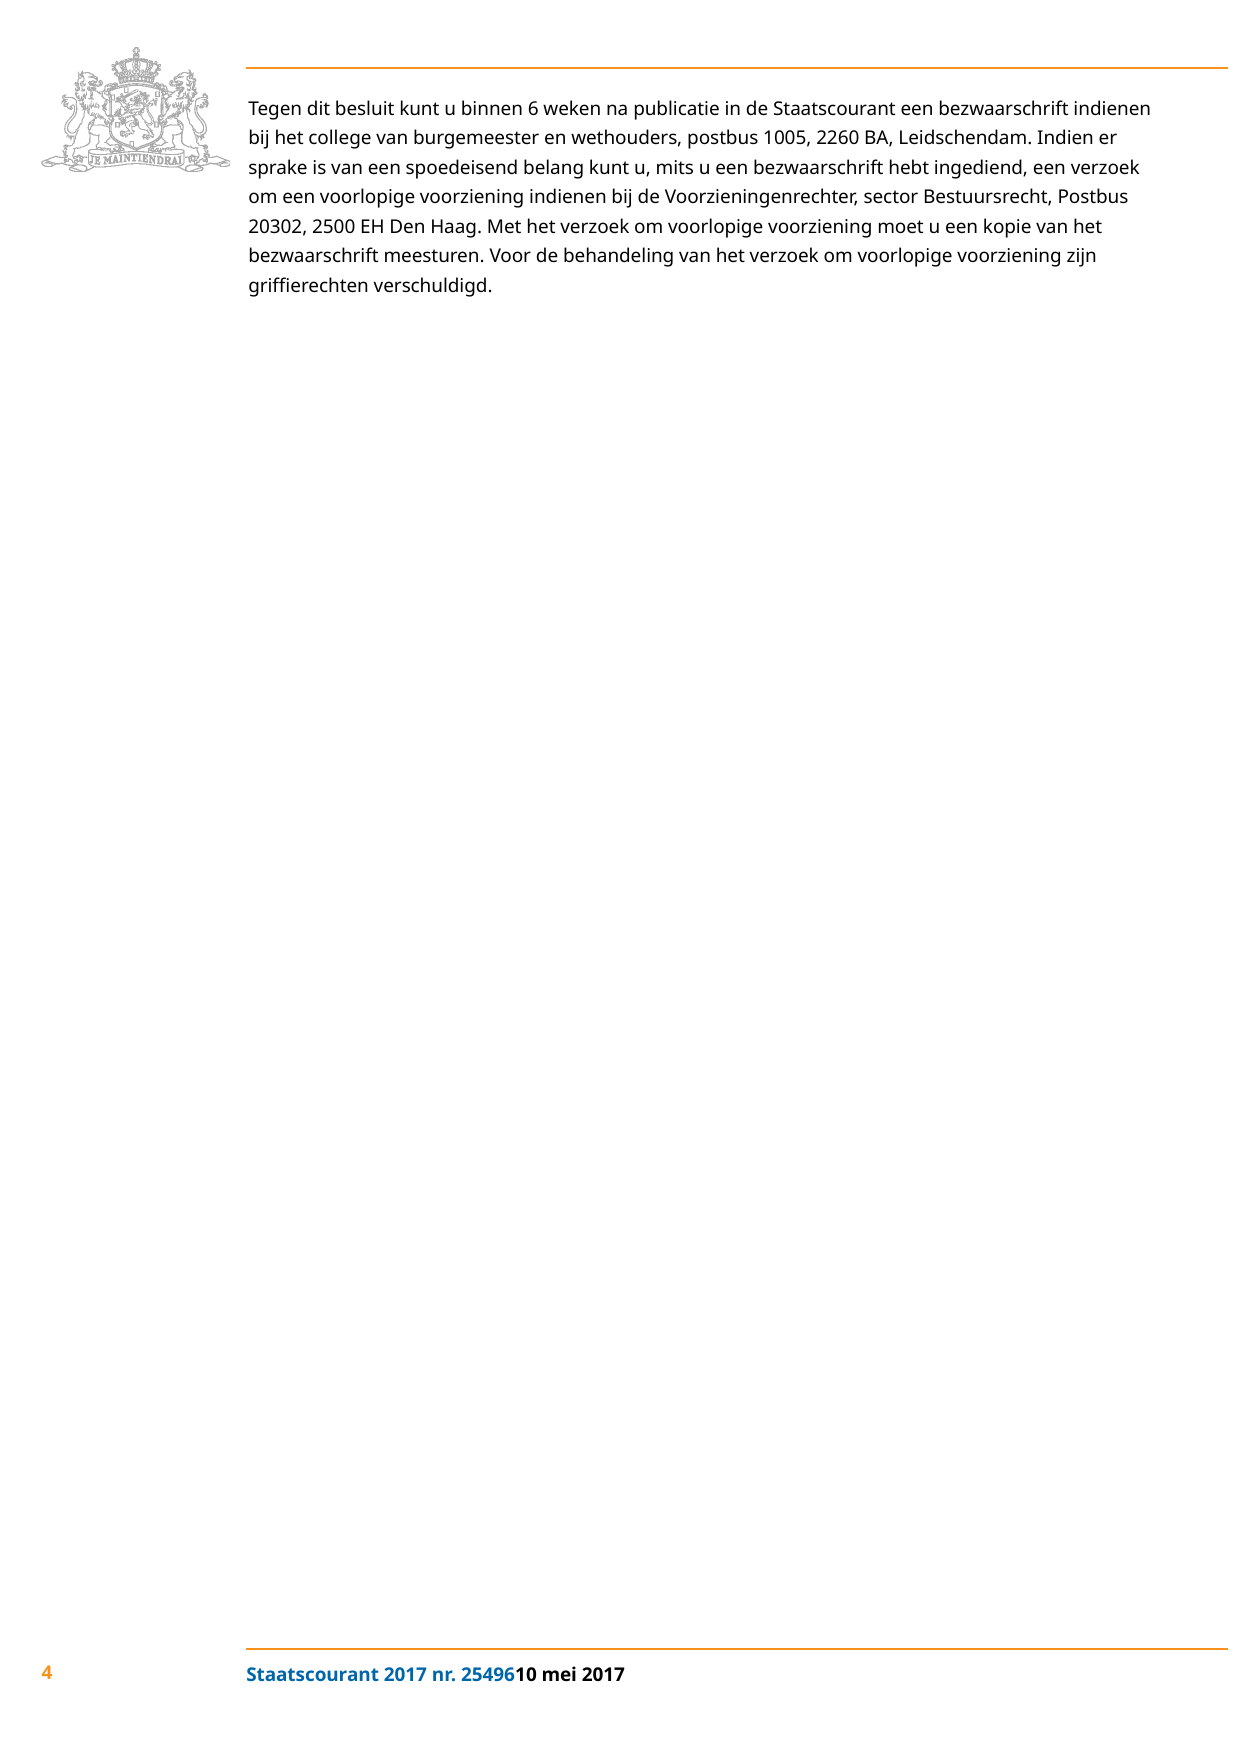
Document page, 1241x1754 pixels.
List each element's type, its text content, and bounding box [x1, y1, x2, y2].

picture [41, 47, 231, 172]
text Tegen dit besluit kunt u binnen 6 weken na publicatie in de Staatscourant een bezwaarschrift indienen bij het college van burgemeester en wethouders, postbus 1005, 2260 BA, Leidschendam. Indien er sprake is van een spoedeisend belang kunt u, mits u een bezwaarschrift hebt ingediend, een verzoek om een voorlopige voorziening indienen bij de Voorzieningenrechter, sector Bestuursrecht, Postbus 20302, 2500 EH Den Haag. Met het verzoek om voorlopige voorziening moet u een kopie van het bezwaarschrift meesturen. Voor de behandeling van het verzoek om voorlopige voorziening zijn griffierechten verschuldigd. [248, 95, 1152, 298]
